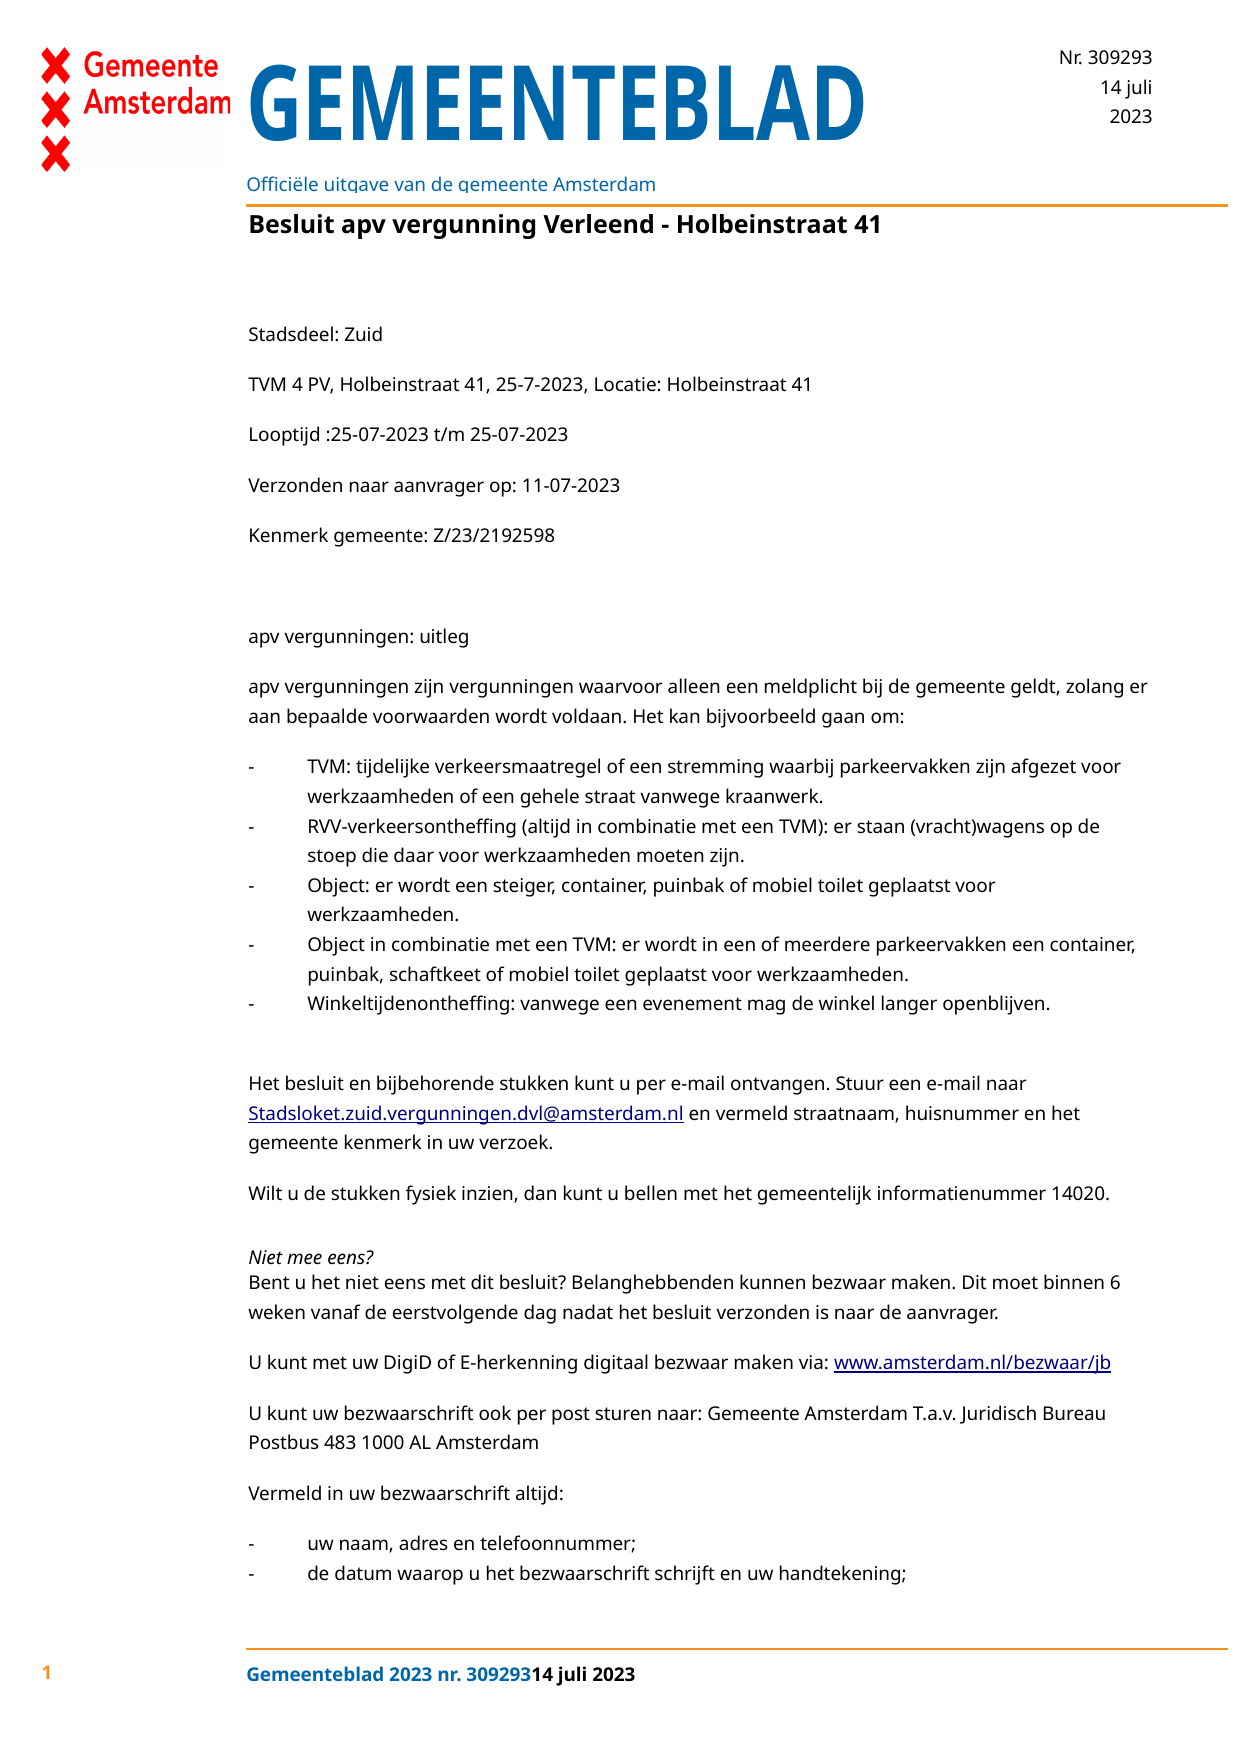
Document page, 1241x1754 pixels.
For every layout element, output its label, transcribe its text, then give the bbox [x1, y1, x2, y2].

text U kunt uw bezwaarschrift ook per post sturen naar: Gemeente Amsterdam T.a.v. Juridisch Bureau Postbus 483 1000 AL Amsterdam [248, 1400, 1152, 1455]
list uw naam, adres en telefoonnummer; [248, 1530, 1152, 1556]
text Verzonden naar aanvrager op: 11-07-2023 [248, 472, 1152, 498]
text Besluit apv vergunning Verleend - Holbeinstraat 41 [248, 207, 1152, 241]
list Object in combinatie met een TVM: er wordt in een of meerdere parkeervakken een container, puinbak, schaftkeet of mobiel toilet geplaatst voor werkzaamheden. [248, 931, 1152, 986]
text U kunt met uw DigiD of E-herkenning digitaal bezwaar maken via: www.amsterdam.nl/bezwaar/jb [248, 1349, 1152, 1375]
list TVM: tijdelijke verkeersmaatregel of een stremming waarbij parkeervakken zijn afgezet voor werkzaamheden of een gehele straat vanwege kraanwerk. [248, 754, 1152, 809]
text Looptijd :25-07-2023 t/m 25-07-2023 [248, 422, 1152, 447]
text Het besluit en bijbehorende stukken kunt u per e-mail ontvangen. Stuur een e-mail naar Stadsloket.zuid.vergunningen.dvl@amsterdam.nl en vermeld straatnaam, huisnummer en het gemeente kenmerk in uw verzoek. [248, 1070, 1152, 1155]
text Kenmerk gemeente: Z/23/2192598 [248, 522, 1152, 548]
text apv vergunningen: uitleg [248, 623, 1152, 649]
list de datum waarop u het bezwaarschrift schrijft en uw handtekening; [248, 1560, 1152, 1586]
text Stadsdeel: Zuid [248, 321, 1152, 346]
text Niet mee eens? [248, 1244, 1152, 1269]
text Bent u het niet eens met dit besluit? Belanghebbenden kunnen bezwaar maken. Dit moet binnen 6 weken vanaf de eerstvolgende dag nadat het besluit verzonden is naar de aanvrager. [248, 1269, 1152, 1325]
list RVV-verkeersontheffing (altijd in combinatie met een TVM): er staan (vracht)wagens op de stoep die daar voor werkzaamheden moeten zijn. [248, 813, 1152, 868]
text Vermeld in uw bezwaarschrift altijd: [248, 1480, 1152, 1506]
text TVM 4 PV, Holbeinstraat 41, 25-7-2023, Locatie: Holbeinstraat 41 [248, 371, 1152, 397]
list Winkeltijdenontheffing: vanwege een evenement mag de winkel langer openblijven. [248, 990, 1152, 1016]
text Wilt u de stukken fysiek inzien, dan kunt u bellen met het gemeentelijk informatienummer 14020. [248, 1180, 1152, 1206]
list Object: er wordt een steiger, container, puinbak of mobiel toilet geplaatst voor werkzaamheden. [248, 872, 1152, 927]
picture [41, 47, 231, 172]
text apv vergunningen zijn vergunningen waarvoor alleen een meldplicht bij de gemeente geldt, zolang er aan bepaalde voorwaarden wordt voldaan. Het kan bijvoorbeeld gaan om: [248, 674, 1152, 729]
